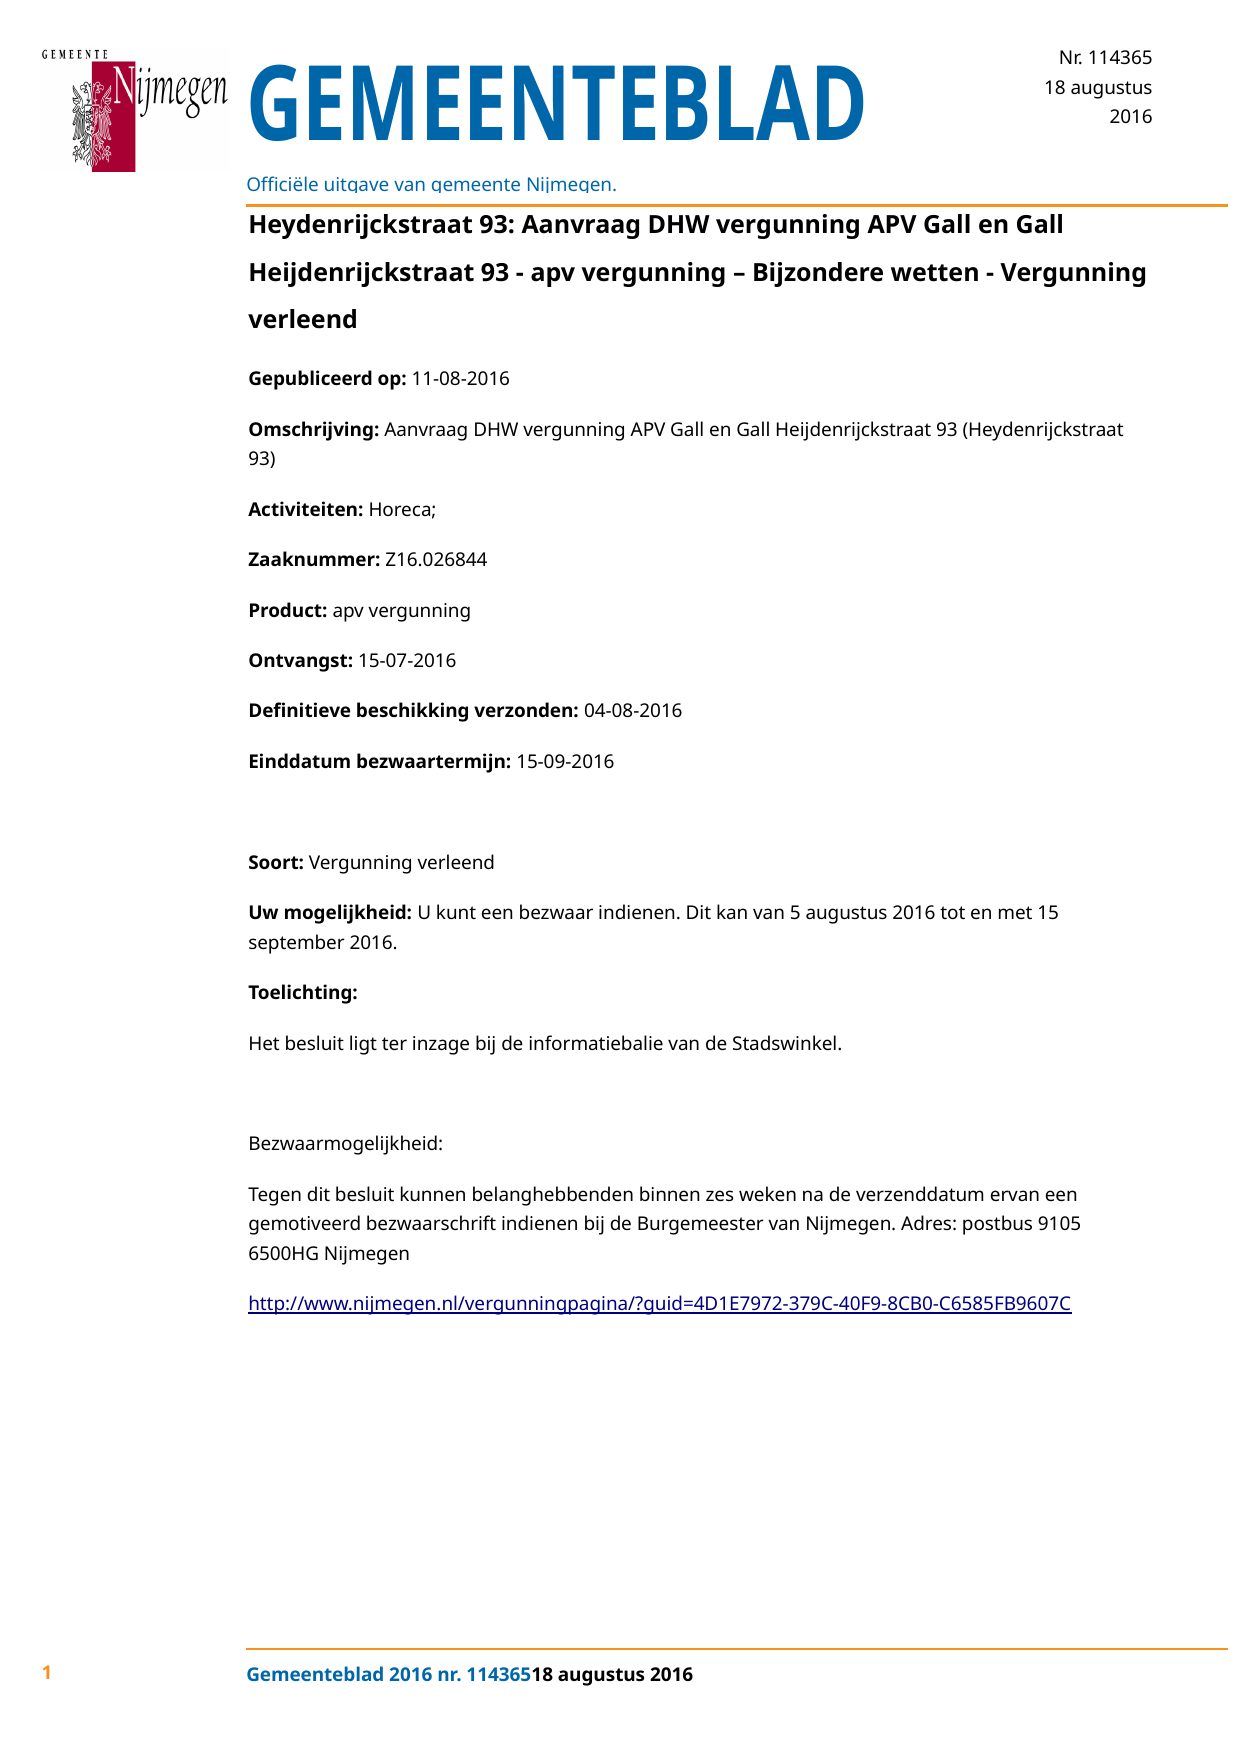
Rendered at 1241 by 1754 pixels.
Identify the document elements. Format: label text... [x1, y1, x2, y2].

text Tegen dit besluit kunnen belanghebbenden binnen zes weken na de verzenddatum ervan een gemotiveerd bezwaarschrift indienen bij de Burgemeester van Nijmegen. Adres: postbus 9105 6500HG Nijmegen [248, 1181, 1152, 1266]
text Omschrijving: Aanvraag DHW vergunning APV Gall en Gall Heijdenrijckstraat 93 (Heydenrijckstraat 93) [248, 416, 1152, 471]
text Ontvangst: 15-07-2016 [248, 647, 1152, 673]
text Product: apv vergunning [248, 597, 1152, 622]
text http://www.nijmegen.nl/vergunningpagina/?guid=4D1E7972-379C-40F9-8CB0-C6585FB9607C [248, 1291, 1152, 1316]
text Soort: Vergunning verleend [248, 849, 1152, 874]
text Uw mogelijkheid: U kunt een bezwaar indienen. Dit kan van 5 augustus 2016 tot en met 15 september 2016. [248, 899, 1152, 954]
text Zaaknummer: Z16.026844 [248, 546, 1152, 572]
text Het besluit ligt ter inzage bij de informatiebalie van de Stadswinkel. [248, 1030, 1152, 1055]
text Einddatum bezwaartermijn: 15-09-2016 [248, 748, 1152, 774]
text Heydenrijckstraat 93: Aanvraag DHW vergunning APV Gall en Gall Heijdenrijckstraat 93 - apv vergunning – Bijzondere wetten - Vergunning verleend [248, 207, 1152, 336]
text Gepubliceerd op: 11-08-2016 [248, 366, 1152, 391]
text Definitieve beschikking verzonden: 04-08-2016 [248, 698, 1152, 723]
text Toelichting: [248, 979, 1152, 1005]
text Bezwaarmogelijkheid: [248, 1131, 1152, 1156]
text Activiteiten: Horeca; [248, 496, 1152, 522]
picture [41, 47, 231, 172]
